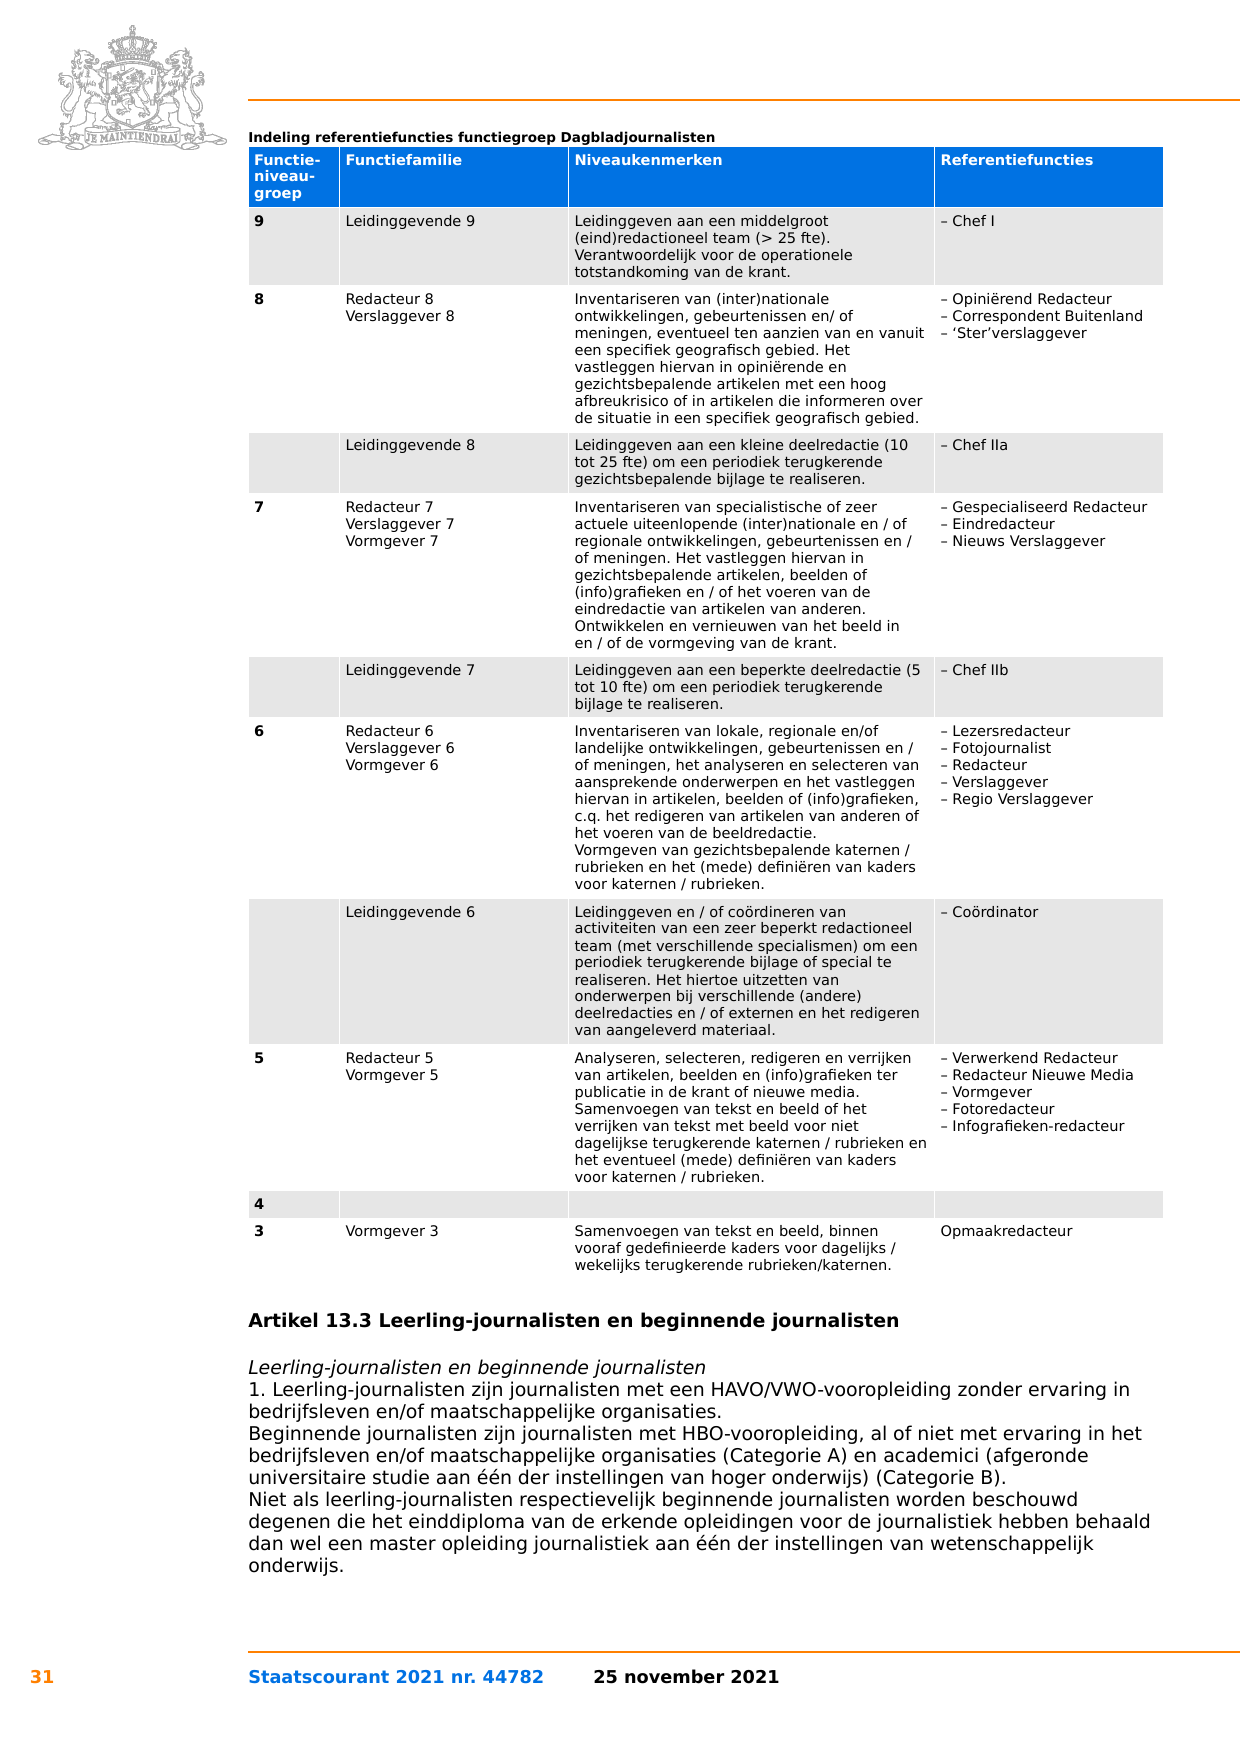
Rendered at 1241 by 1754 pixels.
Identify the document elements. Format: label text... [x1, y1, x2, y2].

table_cell Redacteur 7 Verslaggever 7 Vormgever 7 [340, 494, 568, 656]
table_cell Inventariseren van specialistische of zeer actuele uiteenlopende (inter)nationale en / of regionale ontwikkelingen, gebeurtenissen en / of meningen. Het vastleggen hiervan in gezichtsbepalende artikelen, beelden of (info)grafieken en / of het voeren van de eindredactie van artikelen van anderen. Ontwikkelen en vernieuwen van het beeld in en / of de vormgeving van de krant. [569, 494, 934, 656]
table_cell – Opiniërend Redacteur – Correspondent Buitenland – ‘Ster’verslaggever [935, 286, 1163, 432]
table_cell 7 [249, 494, 339, 656]
table_cell Leidinggevende 9 [340, 208, 568, 285]
table_cell Leidinggeven aan een beperkte deelredactie (5 tot 10 fte) om een periodiek terugkerende bijlage te realiseren. [569, 657, 934, 717]
table_cell – Chef IIa [935, 433, 1163, 493]
table_cell Inventariseren van lokale, regionale en/of landelijke ontwikkelingen, gebeurtenissen en / of meningen, het analyseren en selecteren van aansprekende onderwerpen en het vastleggen hiervan in artikelen, beelden of (info)grafieken, c.q. het redigeren van artikelen van anderen of het voeren van de beeldredactie. Vormgeven van gezichtsbepalende katernen / rubrieken en het (mede) definiëren van kaders voor katernen / rubrieken. [569, 719, 934, 898]
table_cell 5 [249, 1045, 339, 1190]
table_cell – Chef IIb [935, 657, 1163, 717]
table_cell Functiefamilie [340, 147, 568, 207]
table_cell – Verwerkend Redacteur – Redacteur Nieuwe Media – Vormgever – Fotoredacteur – Infografieken-redacteur [935, 1045, 1163, 1190]
table_cell – Gespecialiseerd Redacteur – Eindredacteur – Nieuws Verslaggever [935, 494, 1163, 656]
table_cell Redacteur 5 Vormgever 5 [340, 1045, 568, 1190]
table_cell 9 [249, 208, 339, 285]
table_cell [249, 433, 339, 493]
table_cell Leidinggevende 7 [340, 657, 568, 717]
table_cell Leidinggevende 6 [340, 899, 568, 1044]
table_cell 4 [249, 1191, 339, 1218]
table_cell Leidinggeven aan een middelgroot (eind)redactioneel team (> 25 fte). Verantwoordelijk voor de operationele totstandkoming van de krant. [569, 208, 934, 285]
subtitle Artikel 13.3 Leerling-journalisten en beginnende journalisten [248, 1310, 1163, 1332]
table_cell [249, 899, 339, 1044]
table_cell Niveaukenmerken [569, 147, 934, 207]
table_cell Redacteur 6 Verslaggever 6 Vormgever 6 [340, 719, 568, 898]
table_cell Leidinggevende 8 [340, 433, 568, 493]
subtitle Leerling-journalisten en beginnende journalisten [248, 1357, 1163, 1379]
table_cell – Lezersredacteur – Fotojournalist – Redacteur – Verslaggever – Regio Verslaggever [935, 719, 1163, 898]
text Beginnende journalisten zijn journalisten met HBO-vooropleiding, al of niet met ervaring in het bedrijfsleven en/of maatschappelijke organisaties (Categorie A) en academici (afgeronde universitaire studie aan één der instellingen van hoger onderwijs) (Categorie B). [248, 1423, 1163, 1489]
table_cell [249, 657, 339, 717]
table_cell 3 [249, 1219, 339, 1279]
table_cell 6 [249, 719, 339, 898]
table_cell Leidinggeven en / of coördineren van activiteiten van een zeer beperkt redactioneel team (met verschillende specialismen) om een periodiek terugkerende bijlage of special te realiseren. Het hiertoe uitzetten van onderwerpen bij verschillende (andere) deelredacties en / of externen en het redigeren van aangeleverd materiaal. [569, 899, 934, 1044]
table_cell Samenvoegen van tekst en beeld, binnen vooraf gedefinieerde kaders voor dagelijks / wekelijks terugkerende rubrieken/katernen. [569, 1219, 934, 1279]
table_cell Opmaakredacteur [935, 1219, 1163, 1279]
text Niet als leerling-journalisten respectievelijk beginnende journalisten worden beschouwd degenen die het einddiploma van de erkende opleidingen voor de journalistiek hebben behaald dan wel een master opleiding journalistiek aan één der instellingen van wetenschappelijk onderwijs. [248, 1489, 1163, 1577]
table_cell Functie- niveau- groep [249, 147, 339, 207]
table_cell Inventariseren van (inter)nationale ontwikkelingen, gebeurtenissen en/ of meningen, eventueel ten aanzien van en vanuit een specifiek geografisch gebied. Het vastleggen hiervan in opiniërende en gezichtsbepalende artikelen met een hoog afbreukrisico of in artikelen die informeren over de situatie in een specifiek geografisch gebied. [569, 286, 934, 432]
table_cell Leidinggeven aan een kleine deelredactie (10 tot 25 fte) om een periodiek terugkerende gezichtsbepalende bijlage te realiseren. [569, 433, 934, 493]
table_cell [569, 1191, 934, 1218]
table_cell [340, 1191, 568, 1218]
text 1. Leerling-journalisten zijn journalisten met een HAVO/VWO-vooropleiding zonder ervaring in bedrijfsleven en/of maatschappelijke organisaties. [248, 1379, 1163, 1423]
table_cell – Chef I [935, 208, 1163, 285]
table_cell Analyseren, selecteren, redigeren en verrijken van artikelen, beelden en (info)grafieken ter publicatie in de krant of nieuwe media. Samenvoegen van tekst en beeld of het verrijken van tekst met beeld voor niet dagelijkse terugkerende katernen / rubrieken en het eventueel (mede) definiëren van kaders voor katernen / rubrieken. [569, 1045, 934, 1190]
table_cell [935, 1191, 1163, 1218]
picture [38, 25, 227, 150]
table_header Indeling referentiefuncties functiegroep Dagbladjournalisten [248, 130, 1163, 146]
table_cell 8 [249, 286, 339, 432]
table_cell Redacteur 8 Verslaggever 8 [340, 286, 568, 432]
table_cell Vormgever 3 [340, 1219, 568, 1279]
table_cell – Coördinator [935, 899, 1163, 1044]
table_cell Referentiefuncties [935, 147, 1163, 207]
